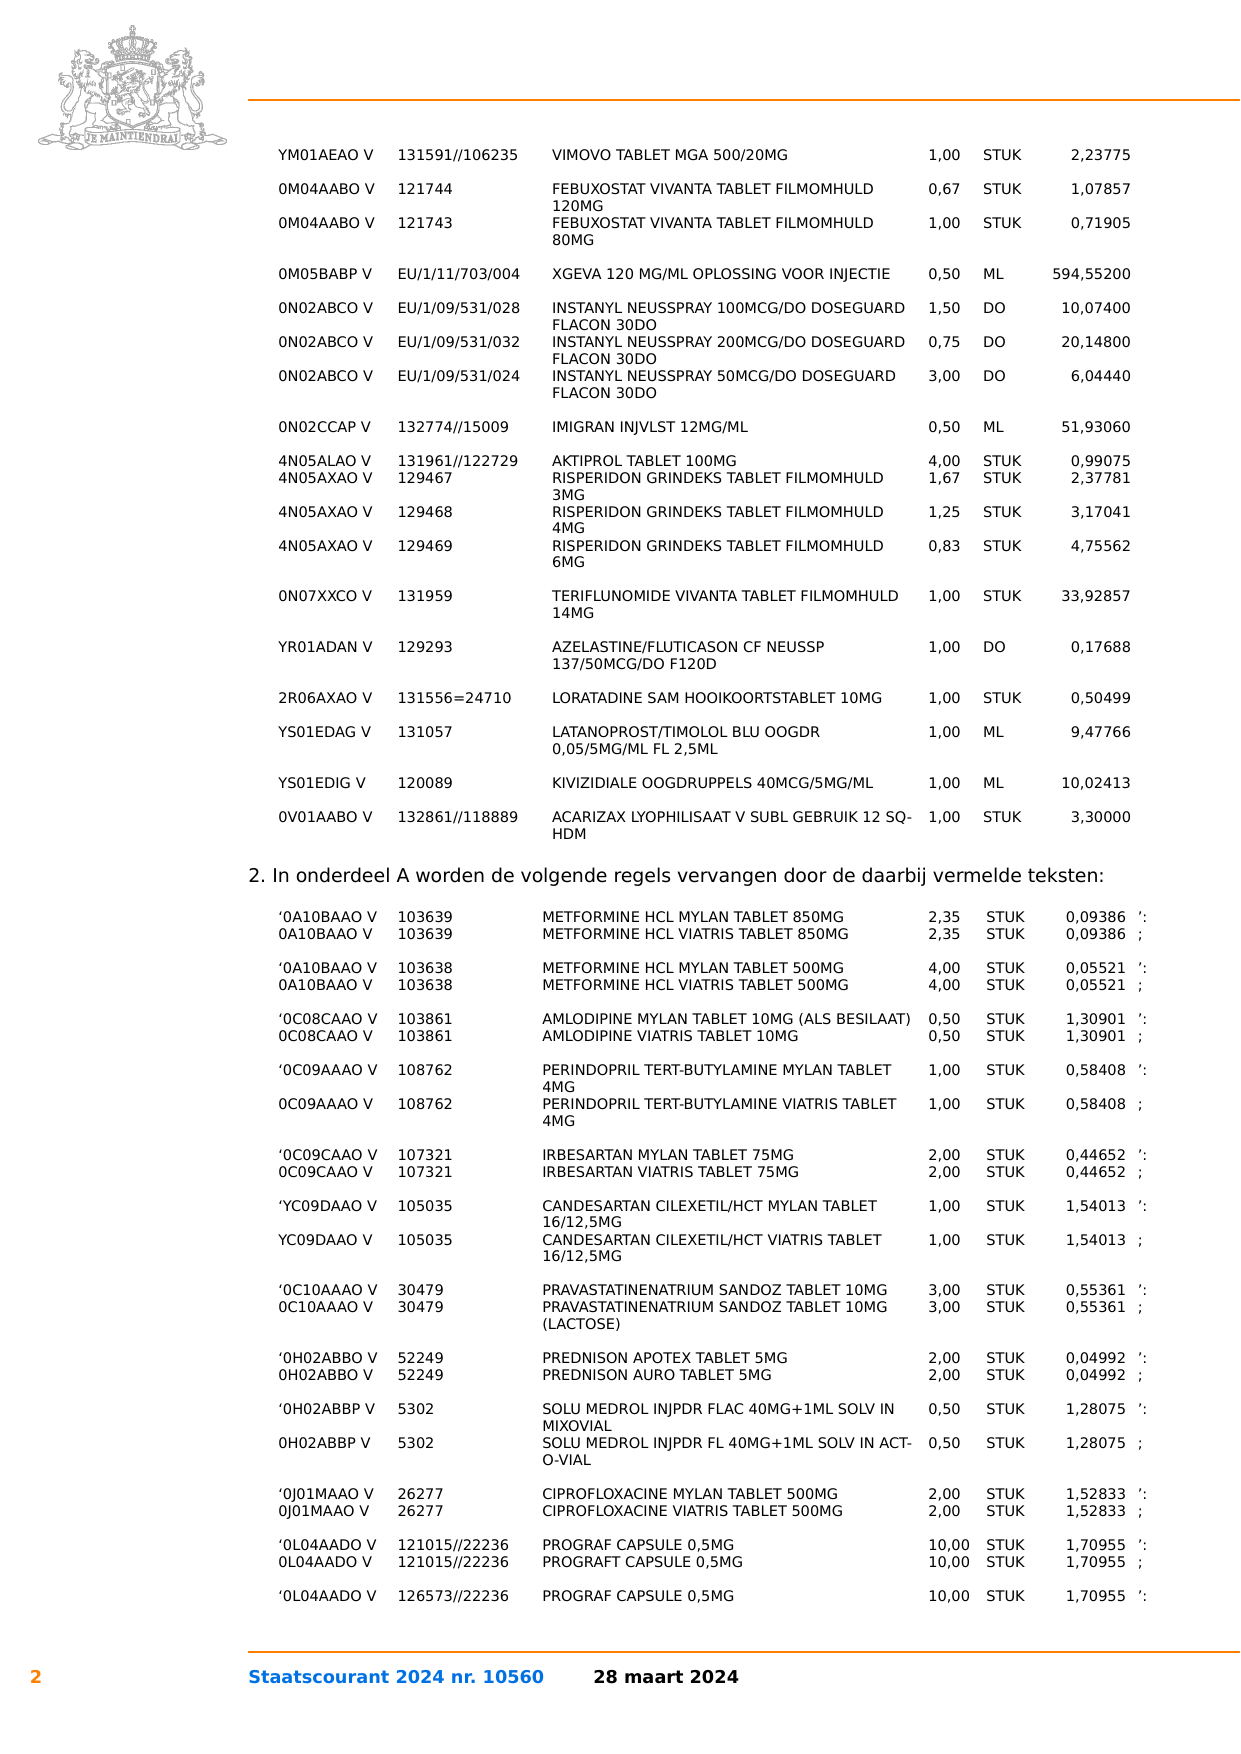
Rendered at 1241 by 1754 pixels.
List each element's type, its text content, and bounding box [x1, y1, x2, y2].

table_cell [278, 1469, 1163, 1486]
table_cell 2,35 [922, 926, 980, 943]
table_cell [278, 130, 1163, 147]
table_cell CANDESARTAN CILEXETIL/HCT MYLAN TABLET 16/12,5MG [536, 1198, 922, 1231]
table_cell ’: [1132, 1062, 1163, 1096]
table_cell 0,50499 [1039, 690, 1137, 707]
table_cell 0M05BABP V [278, 266, 391, 283]
table_cell ; [1132, 1435, 1163, 1469]
table_cell 1,07857 [1039, 181, 1137, 215]
table_cell 4N05AXAO V [278, 538, 391, 571]
table_cell 1,25 [922, 504, 977, 537]
table_cell 10,02413 [1039, 775, 1137, 792]
table_cell CIPROFLOXACINE VIATRIS TABLET 500MG [536, 1503, 922, 1520]
table_cell PROGRAF CAPSULE 0,5MG [536, 1588, 922, 1605]
table_cell 1,00 [922, 775, 977, 792]
table_cell SOLU MEDROL INJPDR FL 40MG+1ML SOLV IN ACT-O-VIAL [536, 1435, 922, 1469]
table_cell 3,00 [922, 1299, 980, 1333]
table_cell [1137, 724, 1163, 758]
table_cell ‘0L04AADO V [278, 1588, 391, 1605]
table_cell 1,30901 [1037, 1028, 1132, 1044]
table_cell 4,00 [922, 977, 980, 994]
table_cell IMIGRAN INJVLST 12MG/ML [546, 419, 922, 436]
table_cell 4,75562 [1039, 538, 1137, 571]
table_cell [278, 1384, 1163, 1401]
table_cell STUK [980, 1554, 1037, 1571]
table_cell [1137, 690, 1163, 707]
table_cell 52249 [391, 1367, 536, 1384]
table_cell METFORMINE HCL VIATRIS TABLET 500MG [536, 977, 922, 994]
table_cell [278, 943, 1163, 960]
table_cell 0N02CCAP V [278, 419, 391, 436]
table_cell [1137, 300, 1163, 334]
table_cell 1,00 [922, 1198, 980, 1231]
table_cell ; [1132, 1164, 1163, 1180]
table_cell [1137, 775, 1163, 792]
table_cell 120089 [391, 775, 546, 792]
table_cell 30479 [391, 1282, 536, 1299]
table_cell 1,54013 [1037, 1231, 1132, 1265]
table_cell XGEVA 120 MG/ML OPLOSSING VOOR INJECTIE [546, 266, 922, 283]
table_cell IRBESARTAN MYLAN TABLET 75MG [536, 1146, 922, 1163]
table_cell ; [1132, 1367, 1163, 1384]
table_cell 105035 [391, 1231, 536, 1265]
table_cell 0,58408 [1037, 1096, 1132, 1129]
table_cell STUK [980, 1435, 1037, 1469]
table_cell 1,67 [922, 470, 977, 503]
table_cell 0H02ABBP V [278, 1435, 391, 1469]
table_cell 10,00 [922, 1537, 980, 1554]
table_cell 0L04AADO V [278, 1554, 391, 1571]
table_cell 1,50 [922, 300, 977, 334]
table_cell 0V01AABO V [278, 809, 391, 843]
table_cell ; [1132, 1299, 1163, 1333]
table_cell YR01ADAN V [278, 639, 391, 673]
table_cell [1137, 504, 1163, 537]
table_cell PRAVASTATINENATRIUM SANDOZ TABLET 10MG [536, 1282, 922, 1299]
table_cell [1137, 470, 1163, 503]
table_cell STUK [977, 690, 1038, 707]
table_cell ‘0H02ABBO V [278, 1350, 391, 1367]
table_cell [1137, 809, 1163, 843]
table_cell [1137, 588, 1163, 622]
table_cell [1137, 181, 1163, 215]
table_cell ’: [1132, 1537, 1163, 1554]
table_cell 4N05AXAO V [278, 504, 391, 537]
table_cell VIMOVO TABLET MGA 500/20MG [546, 147, 922, 164]
table_cell METFORMINE HCL MYLAN TABLET 500MG [536, 960, 922, 977]
table_cell STUK [980, 1011, 1037, 1028]
table_cell STUK [980, 1537, 1037, 1554]
table_cell STUK [980, 1588, 1037, 1605]
table_cell 0M04AABO V [278, 215, 391, 249]
table_cell [278, 1571, 1163, 1588]
table_cell 1,00 [922, 1062, 980, 1096]
table_cell ‘0H02ABBP V [278, 1401, 391, 1435]
table_cell 33,92857 [1039, 588, 1137, 622]
table_cell STUK [980, 1146, 1037, 1163]
table_cell EU/1/09/531/024 [391, 368, 546, 402]
table_cell ’: [1132, 1486, 1163, 1503]
table_cell 0,44652 [1037, 1146, 1132, 1163]
table_cell [1137, 419, 1163, 436]
table_cell PREDNISON AURO TABLET 5MG [536, 1367, 922, 1384]
table_cell INSTANYL NEUSSPRAY 100MCG/DO DOSEGUARD FLACON 30DO [546, 300, 922, 334]
table_cell ML [977, 419, 1038, 436]
table_cell [278, 994, 1163, 1011]
table_cell AZELASTINE/FLUTICASON CF NEUSSP 137/50MCG/DO F120D [546, 639, 922, 673]
table_header 0,09386 [1037, 909, 1132, 926]
table_cell 0,04992 [1037, 1350, 1132, 1367]
table_cell [278, 1333, 1163, 1350]
table_cell 3,00 [922, 1282, 980, 1299]
table_cell EU/1/09/531/028 [391, 300, 546, 334]
table_cell 0,04992 [1037, 1367, 1132, 1384]
table_cell 2,00 [922, 1503, 980, 1520]
table_cell [1137, 147, 1163, 164]
table_cell STUK [977, 809, 1038, 843]
table_cell STUK [980, 926, 1037, 943]
table_cell 0,50 [922, 266, 977, 283]
table_cell 5302 [391, 1401, 536, 1435]
table_cell 1,00 [922, 1096, 980, 1129]
table_cell STUK [980, 1096, 1037, 1129]
table_cell 103639 [391, 926, 536, 943]
table_cell STUK [977, 504, 1038, 537]
table_cell 0,83 [922, 538, 977, 571]
table_header ’: [1132, 909, 1163, 926]
table_cell 121015//22236 [391, 1537, 536, 1554]
table_header STUK [980, 909, 1037, 926]
table_cell ; [1132, 926, 1163, 943]
table_cell PROGRAF CAPSULE 0,5MG [536, 1537, 922, 1554]
table_cell 1,30901 [1037, 1011, 1132, 1028]
table_cell KIVIZIDIALE OOGDRUPPELS 40MCG/5MG/ML [546, 775, 922, 792]
table_cell [1137, 538, 1163, 571]
table_cell RISPERIDON GRINDEKS TABLET FILMOMHULD 6MG [546, 538, 922, 571]
table_cell STUK [977, 538, 1038, 571]
table_cell 0,99075 [1039, 453, 1137, 469]
table_cell 2,37781 [1039, 470, 1137, 503]
table_cell 0,67 [922, 181, 977, 215]
table_cell 6,04440 [1039, 368, 1137, 402]
table_cell [278, 1265, 1163, 1282]
picture [38, 25, 227, 150]
table_cell [278, 758, 1163, 775]
table_cell 2,23775 [1039, 147, 1137, 164]
table_cell RISPERIDON GRINDEKS TABLET FILMOMHULD 3MG [546, 470, 922, 503]
table_cell 0,05521 [1037, 960, 1132, 977]
table_cell 103861 [391, 1011, 536, 1028]
table_cell PERINDOPRIL TERT-BUTYLAMINE VIATRIS TABLET 4MG [536, 1096, 922, 1129]
table_cell STUK [980, 960, 1037, 977]
table_cell 9,47766 [1039, 724, 1137, 758]
table_cell STUK [977, 181, 1038, 215]
table_cell METFORMINE HCL VIATRIS TABLET 850MG [536, 926, 922, 943]
table_cell ’: [1132, 1282, 1163, 1299]
table_cell 131057 [391, 724, 546, 758]
table_cell 129469 [391, 538, 546, 571]
table_cell 103861 [391, 1028, 536, 1044]
table_cell STUK [980, 1350, 1037, 1367]
table_cell ’: [1132, 1588, 1163, 1605]
table_cell 0,71905 [1039, 215, 1137, 249]
table_cell ’: [1132, 1146, 1163, 1163]
table_cell 2,00 [922, 1486, 980, 1503]
table_cell 52249 [391, 1350, 536, 1367]
table_cell STUK [980, 1486, 1037, 1503]
table_cell STUK [980, 977, 1037, 994]
table_cell ML [977, 266, 1038, 283]
table_cell [278, 707, 1163, 724]
table_cell IRBESARTAN VIATRIS TABLET 75MG [536, 1164, 922, 1180]
table_cell [278, 249, 1163, 266]
table_cell 594,55200 [1039, 266, 1137, 283]
table_cell INSTANYL NEUSSPRAY 50MCG/DO DOSEGUARD FLACON 30DO [546, 368, 922, 402]
table_cell 1,00 [922, 1231, 980, 1265]
table_cell 1,52833 [1037, 1503, 1132, 1520]
table_cell ; [1132, 1554, 1163, 1571]
table_cell 0,55361 [1037, 1282, 1132, 1299]
table_cell 129468 [391, 504, 546, 537]
table_cell 10,00 [922, 1554, 980, 1571]
table_cell 1,54013 [1037, 1198, 1132, 1231]
table_cell [278, 1520, 1163, 1537]
table_header 103639 [391, 909, 536, 926]
table_cell YS01EDAG V [278, 724, 391, 758]
table_cell ‘0J01MAAO V [278, 1486, 391, 1503]
table_cell STUK [980, 1062, 1037, 1096]
table_header 2,35 [922, 909, 980, 926]
table_cell EU/1/09/531/032 [391, 334, 546, 368]
table_cell CANDESARTAN CILEXETIL/HCT VIATRIS TABLET 16/12,5MG [536, 1231, 922, 1265]
table_cell 1,00 [922, 147, 977, 164]
table_cell YC09DAAO V [278, 1231, 391, 1265]
table_cell [278, 792, 1163, 809]
table_cell 132774//15009 [391, 419, 546, 436]
table_cell [278, 571, 1163, 588]
table_cell 0M04AABO V [278, 181, 391, 215]
table_cell ’: [1132, 1198, 1163, 1231]
table_cell DO [977, 300, 1038, 334]
table_cell 0A10BAAO V [278, 926, 391, 943]
table_cell 121015//22236 [391, 1554, 536, 1571]
table_cell STUK [977, 470, 1038, 503]
table_cell 0,50 [922, 1401, 980, 1435]
table_cell ; [1132, 977, 1163, 994]
table_cell 126573//22236 [391, 1588, 536, 1605]
table_cell CIPROFLOXACINE MYLAN TABLET 500MG [536, 1486, 922, 1503]
table_cell 0N02ABCO V [278, 300, 391, 334]
table_cell 121743 [391, 215, 546, 249]
table_cell 1,70955 [1037, 1537, 1132, 1554]
table_cell 0A10BAAO V [278, 977, 391, 994]
table_cell [278, 622, 1163, 639]
table_cell ; [1132, 1503, 1163, 1520]
table_cell 1,00 [922, 588, 977, 622]
table_cell [278, 402, 1163, 418]
table_cell 1,28075 [1037, 1401, 1132, 1435]
table_cell 2R06AXAO V [278, 690, 391, 707]
table_cell ‘0C09CAAO V [278, 1146, 391, 1163]
table_cell LORATADINE SAM HOOIKOORTSTABLET 10MG [546, 690, 922, 707]
table_cell 1,00 [922, 809, 977, 843]
table_cell [278, 1130, 1163, 1146]
table_cell 4N05ALAO V [278, 453, 391, 469]
table_cell 1,52833 [1037, 1486, 1132, 1503]
table_cell 121744 [391, 181, 546, 215]
table_cell ACARIZAX LYOPHILISAAT V SUBL GEBRUIK 12 SQ-HDM [546, 809, 922, 843]
table_cell 0C09AAAO V [278, 1096, 391, 1129]
table_header METFORMINE HCL MYLAN TABLET 850MG [536, 909, 922, 926]
table_cell DO [977, 334, 1038, 368]
table_cell INSTANYL NEUSSPRAY 200MCG/DO DOSEGUARD FLACON 30DO [546, 334, 922, 368]
table_cell ‘0C09AAAO V [278, 1062, 391, 1096]
table_cell 0,58408 [1037, 1062, 1132, 1096]
table_cell 26277 [391, 1503, 536, 1520]
table_cell ‘0L04AADO V [278, 1537, 391, 1554]
table_cell PREDNISON APOTEX TABLET 5MG [536, 1350, 922, 1367]
table_cell 2,00 [922, 1146, 980, 1163]
table_cell AMLODIPINE MYLAN TABLET 10MG (ALS BESILAAT) [536, 1011, 922, 1028]
table_cell 10,07400 [1039, 300, 1137, 334]
table_cell 132861//118889 [391, 809, 546, 843]
table_cell 1,28075 [1037, 1435, 1132, 1469]
table_cell 0,75 [922, 334, 977, 368]
table_cell 0N02ABCO V [278, 334, 391, 368]
table_cell PRAVASTATINENATRIUM SANDOZ TABLET 10MG (LACTOSE) [536, 1299, 922, 1333]
table_cell ‘0A10BAAO V [278, 960, 391, 977]
table_cell STUK [980, 1231, 1037, 1265]
table_cell 4,00 [922, 453, 977, 469]
table_cell [278, 1045, 1163, 1062]
table_cell FEBUXOSTAT VIVANTA TABLET FILMOMHULD 80MG [546, 215, 922, 249]
table_cell [278, 436, 1163, 452]
table_cell AKTIPROL TABLET 100MG [546, 453, 922, 469]
table_cell ; [1132, 1028, 1163, 1044]
table_cell STUK [980, 1299, 1037, 1333]
table_cell STUK [980, 1198, 1037, 1231]
table_cell 0C08CAAO V [278, 1028, 391, 1044]
table_cell 103638 [391, 977, 536, 994]
table_cell 5302 [391, 1435, 536, 1469]
table_cell 2,00 [922, 1350, 980, 1367]
table_cell 0C10AAAO V [278, 1299, 391, 1333]
table_cell [1137, 453, 1163, 469]
table_cell 2,00 [922, 1164, 980, 1180]
table_cell ’: [1132, 1350, 1163, 1367]
table_cell ‘0C08CAAO V [278, 1011, 391, 1028]
table_cell STUK [977, 453, 1038, 469]
table_cell 51,93060 [1039, 419, 1137, 436]
table_cell EU/1/11/703/004 [391, 266, 546, 283]
table_cell [1137, 215, 1163, 249]
table_cell 131556=24710 [391, 690, 546, 707]
table_cell 131591//106235 [391, 147, 546, 164]
table_cell 0,17688 [1039, 639, 1137, 673]
table_cell 129467 [391, 470, 546, 503]
table_header ‘0A10BAAO V [278, 909, 391, 926]
table_cell [278, 283, 1163, 300]
table_cell TERIFLUNOMIDE VIVANTA TABLET FILMOMHULD 14MG [546, 588, 922, 622]
table_cell 30479 [391, 1299, 536, 1333]
table_cell [278, 1180, 1163, 1197]
table_cell 1,00 [922, 690, 977, 707]
table_cell 20,14800 [1039, 334, 1137, 368]
table_cell 0,55361 [1037, 1299, 1132, 1333]
table_cell 0J01MAAO V [278, 1503, 391, 1520]
table_cell 0C09CAAO V [278, 1164, 391, 1180]
table_cell 1,00 [922, 639, 977, 673]
table_cell 0,09386 [1037, 926, 1132, 943]
table_cell STUK [980, 1503, 1037, 1520]
table_cell 3,17041 [1039, 504, 1137, 537]
table_cell [1137, 266, 1163, 283]
table_cell 107321 [391, 1164, 536, 1180]
table_cell 3,00 [922, 368, 977, 402]
table_cell AMLODIPINE VIATRIS TABLET 10MG [536, 1028, 922, 1044]
table_cell ‘0C10AAAO V [278, 1282, 391, 1299]
table_cell 0N07XXCO V [278, 588, 391, 622]
table_cell ; [1132, 1096, 1163, 1129]
table_cell STUK [980, 1028, 1037, 1044]
table_cell STUK [980, 1367, 1037, 1384]
table_cell [1137, 334, 1163, 368]
table_cell STUK [977, 215, 1038, 249]
table_cell LATANOPROST/TIMOLOL BLU OOGDR 0,05/5MG/ML FL 2,5ML [546, 724, 922, 758]
table_cell 131961//122729 [391, 453, 546, 469]
table_cell ; [1132, 1231, 1163, 1265]
table_cell 0,44652 [1037, 1164, 1132, 1180]
table_cell 0,50 [922, 419, 977, 436]
table_cell 1,70955 [1037, 1554, 1132, 1571]
table_cell 103638 [391, 960, 536, 977]
table_cell 0,50 [922, 1011, 980, 1028]
table_cell ’: [1132, 960, 1163, 977]
table_cell 10,00 [922, 1588, 980, 1605]
table_cell 108762 [391, 1062, 536, 1096]
table_cell STUK [980, 1401, 1037, 1435]
table_cell 26277 [391, 1486, 536, 1503]
table_cell STUK [977, 588, 1038, 622]
table_cell 3,30000 [1039, 809, 1137, 843]
table_cell [278, 164, 1163, 181]
table_cell 1,00 [922, 724, 977, 758]
table_cell ’: [1132, 1011, 1163, 1028]
table_cell ’: [1132, 1401, 1163, 1435]
table_cell 108762 [391, 1096, 536, 1129]
table_cell ML [977, 724, 1038, 758]
table_cell [1137, 368, 1163, 402]
text 2. In onderdeel A worden de volgende regels vervangen door de daarbij vermelde teksten: [248, 865, 1163, 887]
table_cell 0,50 [922, 1028, 980, 1044]
table_cell 1,70955 [1037, 1588, 1132, 1605]
table_cell 107321 [391, 1146, 536, 1163]
table_cell [1137, 639, 1163, 673]
table_cell STUK [980, 1164, 1037, 1180]
table_cell 4,00 [922, 960, 980, 977]
table_cell YS01EDIG V [278, 775, 391, 792]
table_cell DO [977, 639, 1038, 673]
table_cell 4N05AXAO V [278, 470, 391, 503]
table_cell STUK [977, 147, 1038, 164]
table_cell 0N02ABCO V [278, 368, 391, 402]
table_cell ‘YC09DAAO V [278, 1198, 391, 1231]
table_cell 129293 [391, 639, 546, 673]
table_cell SOLU MEDROL INJPDR FLAC 40MG+1ML SOLV IN MIXOVIAL [536, 1401, 922, 1435]
table_cell 0,50 [922, 1435, 980, 1469]
table_cell 0H02ABBO V [278, 1367, 391, 1384]
table_cell ML [977, 775, 1038, 792]
table_cell FEBUXOSTAT VIVANTA TABLET FILMOMHULD 120MG [546, 181, 922, 215]
table_cell 105035 [391, 1198, 536, 1231]
table_cell 2,00 [922, 1367, 980, 1384]
table_cell STUK [980, 1282, 1037, 1299]
table_cell RISPERIDON GRINDEKS TABLET FILMOMHULD 4MG [546, 504, 922, 537]
table_cell 0,05521 [1037, 977, 1132, 994]
table_cell [278, 673, 1163, 690]
table_cell PROGRAFT CAPSULE 0,5MG [536, 1554, 922, 1571]
table_cell 131959 [391, 588, 546, 622]
table_cell YM01AEAO V [278, 147, 391, 164]
table_cell PERINDOPRIL TERT-BUTYLAMINE MYLAN TABLET 4MG [536, 1062, 922, 1096]
table_cell DO [977, 368, 1038, 402]
table_cell 1,00 [922, 215, 977, 249]
